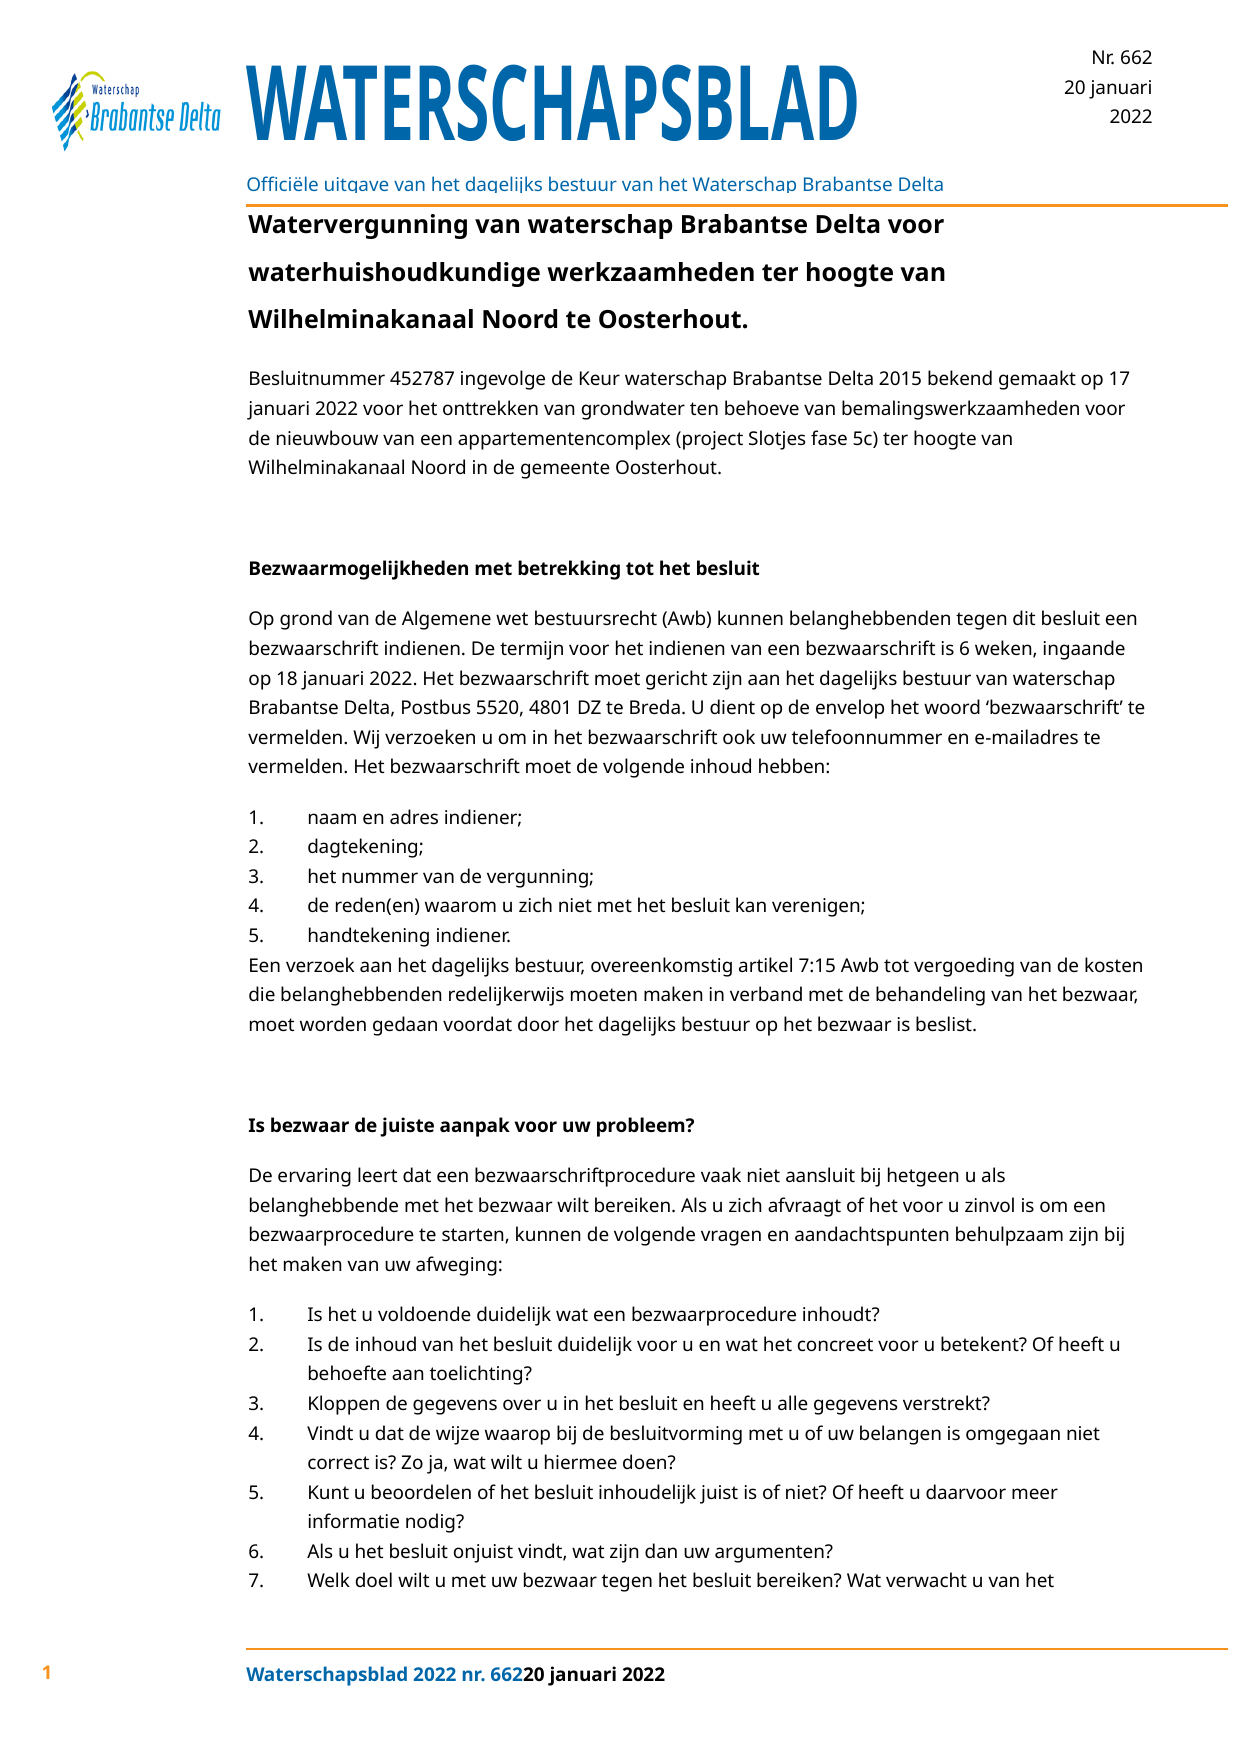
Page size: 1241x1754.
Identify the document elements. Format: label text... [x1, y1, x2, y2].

list Als u het besluit onjuist vindt, wat zijn dan uw argumenten? [248, 1538, 1152, 1564]
text Is bezwaar de juiste aanpak voor uw probleem? [248, 1112, 1152, 1137]
text Watervergunning van waterschap Brabantse Delta voor waterhuishoudkundige werkzaamheden ter hoogte van Wilhelminakanaal Noord te Oosterhout. [248, 207, 1152, 336]
list Is het u voldoende duidelijk wat een bezwaarprocedure inhoudt? [248, 1301, 1152, 1327]
list het nummer van de vergunning; [248, 863, 1152, 889]
list Is de inhoud van het besluit duidelijk voor u en wat het concreet voor u betekent? Of heeft u behoefte aan toelichting? [248, 1331, 1152, 1386]
picture [41, 47, 231, 172]
list Vindt u dat de wijze waarop bij de besluitvorming met u of uw belangen is omgegaan niet correct is? Zo ja, wat wilt u hiermee doen? [248, 1420, 1152, 1475]
text Bezwaarmogelijkheden met betrekking tot het besluit [248, 555, 1152, 581]
text Besluitnummer 452787 ingevolge de Keur waterschap Brabantse Delta 2015 bekend gemaakt op 17 januari 2022 voor het onttrekken van grondwater ten behoeve van bemalingswerkzaamheden voor de nieuwbouw van een appartementencomplex (project Slotjes fase 5c) ter hoogte van Wilhelminakanaal Noord in de gemeente Oosterhout. [248, 366, 1152, 480]
list Kunt u beoordelen of het besluit inhoudelijk juist is of niet? Of heeft u daarvoor meer informatie nodig? [248, 1479, 1152, 1534]
list de reden(en) waarom u zich niet met het besluit kan verenigen; [248, 893, 1152, 918]
text De ervaring leert dat een bezwaarschriftprocedure vaak niet aansluit bij hetgeen u als belanghebbende met het bezwaar wilt bereiken. Als u zich afvraagt of het voor u zinvol is om een bezwaarprocedure te starten, kunnen de volgende vragen en aandachtspunten behulpzaam zijn bij het maken van uw afweging: [248, 1162, 1152, 1277]
list dagtekening; [248, 833, 1152, 859]
list Welk doel wilt u met uw bezwaar tegen het besluit bereiken? Wat verwacht u van het [248, 1568, 1152, 1593]
list handtekening indiener. [248, 922, 1152, 948]
list naam en adres indiener; [248, 804, 1152, 829]
list Kloppen de gegevens over u in het besluit en heeft u alle gegevens verstrekt? [248, 1390, 1152, 1416]
text Een verzoek aan het dagelijks bestuur, overeenkomstig artikel 7:15 Awb tot vergoeding van de kosten die belanghebbenden redelijkerwijs moeten maken in verband met de behandeling van het bezwaar, moet worden gedaan voordat door het dagelijks bestuur op het bezwaar is beslist. [248, 952, 1152, 1037]
text Op grond van de Algemene wet bestuursrecht (Awb) kunnen belanghebbenden tegen dit besluit een bezwaarschrift indienen. De termijn voor het indienen van een bezwaarschrift is 6 weken, ingaande op 18 januari 2022. Het bezwaarschrift moet gericht zijn aan het dagelijks bestuur van waterschap Brabantse Delta, Postbus 5520, 4801 DZ te Breda. U dient op de envelop het woord ‘bezwaarschrift’ te vermelden. Wij verzoeken u om in het bezwaarschrift ook uw telefoonnummer en e‑mailadres te vermelden. Het bezwaarschrift moet de volgende inhoud hebben: [248, 606, 1152, 779]
